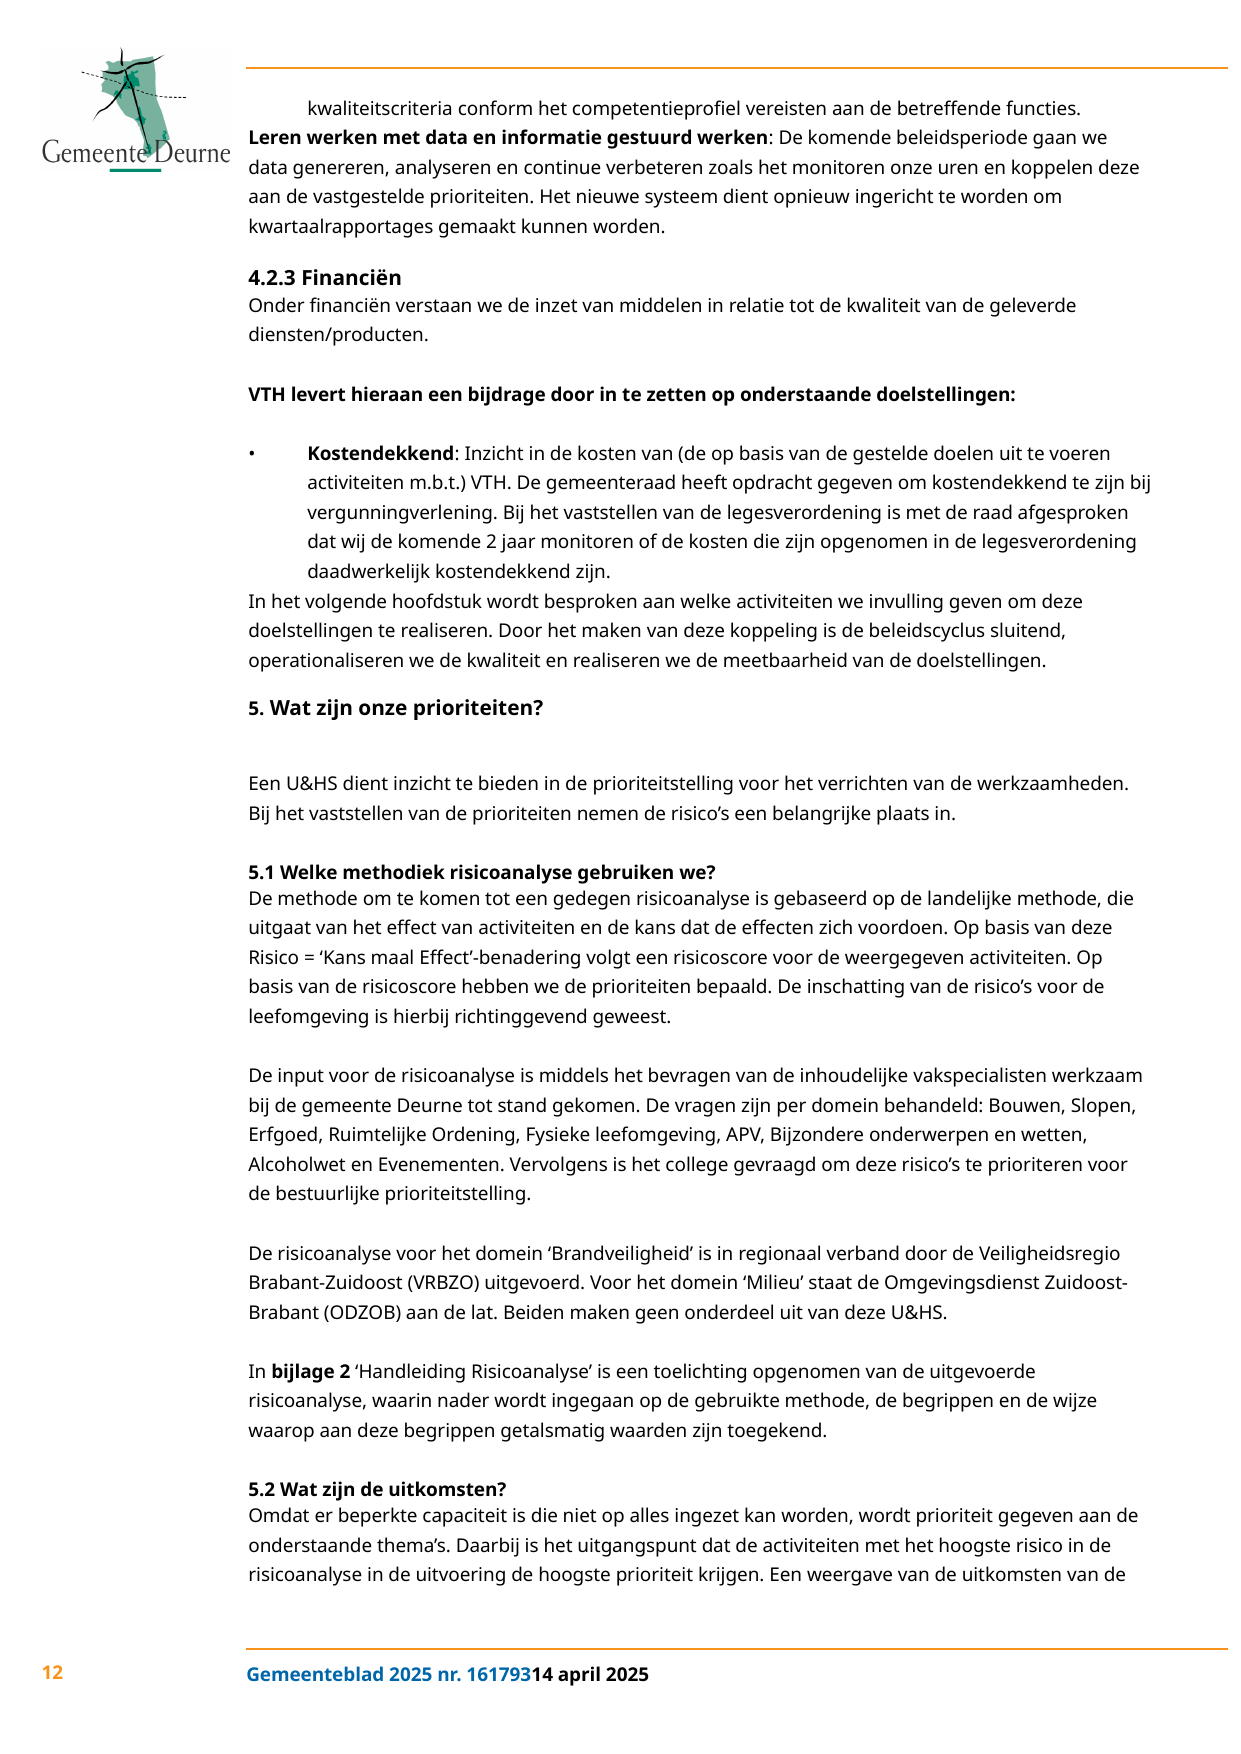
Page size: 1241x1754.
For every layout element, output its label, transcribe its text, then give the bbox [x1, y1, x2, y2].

text 5.1 Welke methodiek risicoanalyse gebruiken we? [248, 859, 1152, 885]
text De input voor de risicoanalyse is middels het bevragen van de inhoudelijke vakspecialisten werkzaam bij de gemeente Deurne tot stand gekomen. De vragen zijn per domein behandeld: Bouwen, Slopen, Erfgoed, Ruimtelijke Ordening, Fysieke leefomgeving, APV, Bijzondere onderwerpen en wetten, Alcoholwet en Evenementen. Vervolgens is het college gevraagd om deze risico’s te prioriteren voor de bestuurlijke prioriteitstelling. [248, 1062, 1152, 1206]
text De risicoanalyse voor het domein ‘Brandveiligheid’ is in regionaal verband door de Veiligheidsregio Brabant-Zuidoost (VRBZO) uitgevoerd. Voor het domein ‘Milieu’ staat de Omgevingsdienst Zuidoost-Brabant (ODZOB) aan de lat. Beiden maken geen onderdeel uit van deze U&HS. [248, 1240, 1152, 1325]
text Onder financiën verstaan we de inzet van middelen in relatie tot de kwaliteit van de geleverde diensten/producten. [248, 292, 1152, 347]
list Kostendekkend: Inzicht in de kosten van (de op basis van de gestelde doelen uit te voeren activiteiten m.b.t.) VTH. De gemeenteraad heeft opdracht gegeven om kostendekkend te zijn bij vergunningverlening. Bij het vaststellen van de legesverordening is met de raad afgesproken dat wij de komende 2 jaar monitoren of de kosten die zijn opgenomen in de legesverordening daadwerkelijk kostendekkend zijn. [248, 440, 1152, 584]
list kwaliteitscriteria conform het competentieprofiel vereisten aan de betreffende functies. [248, 95, 1152, 121]
text Omdat er beperkte capaciteit is die niet op alles ingezet kan worden, wordt prioriteit gegeven aan de onderstaande thema’s. Daarbij is het uitgangspunt dat de activiteiten met het hoogste risico in de risicoanalyse in de uitvoering de hoogste prioriteit krijgen. Een weergave van de uitkomsten van de [248, 1502, 1152, 1587]
text In bijlage 2 ‘Handleiding Risicoanalyse’ is een toelichting opgenomen van de uitgevoerde risicoanalyse, waarin nader wordt ingegaan op de gebruikte methode, de begrippen en de wijze waarop aan deze begrippen getalsmatig waarden zijn toegekend. [248, 1358, 1152, 1443]
text Een U&HS dient inzicht te bieden in de prioriteitstelling voor het verrichten van de werkzaamheden. Bij het vaststellen van de prioriteiten nemen de risico’s een belangrijke plaats in. [248, 770, 1152, 826]
picture [41, 47, 231, 172]
text 4.2.3 Financiën [248, 263, 1152, 292]
text VTH levert hieraan een bijdrage door in te zetten op onderstaande doelstellingen: [248, 381, 1152, 406]
text 5. Wat zijn onze prioriteiten? [248, 693, 1152, 721]
text Leren werken met data en informatie gestuurd werken: De komende beleidsperiode gaan we data genereren, analyseren en continue verbeteren zoals het monitoren onze uren en koppelen deze aan de vastgestelde prioriteiten. Het nieuwe systeem dient opnieuw ingericht te worden om kwartaalrapportages gemaakt kunnen worden. [248, 124, 1152, 239]
text In het volgende hoofdstuk wordt besproken aan welke activiteiten we invulling geven om deze doelstellingen te realiseren. Door het maken van deze koppeling is de beleidscyclus sluitend, operationaliseren we de kwaliteit en realiseren we de meetbaarheid van de doelstellingen. [248, 588, 1152, 673]
text De methode om te komen tot een gedegen risicoanalyse is gebaseerd op de landelijke methode, die uitgaat van het effect van activiteiten en de kans dat de effecten zich voordoen. Op basis van deze Risico = ‘Kans maal Effect’-benadering volgt een risicoscore voor de weergegeven activiteiten. Op basis van de risicoscore hebben we de prioriteiten bepaald. De inschatting van de risico’s voor de leefomgeving is hierbij richtinggevend geweest. [248, 885, 1152, 1029]
text 5.2 Wat zijn de uitkomsten? [248, 1476, 1152, 1502]
